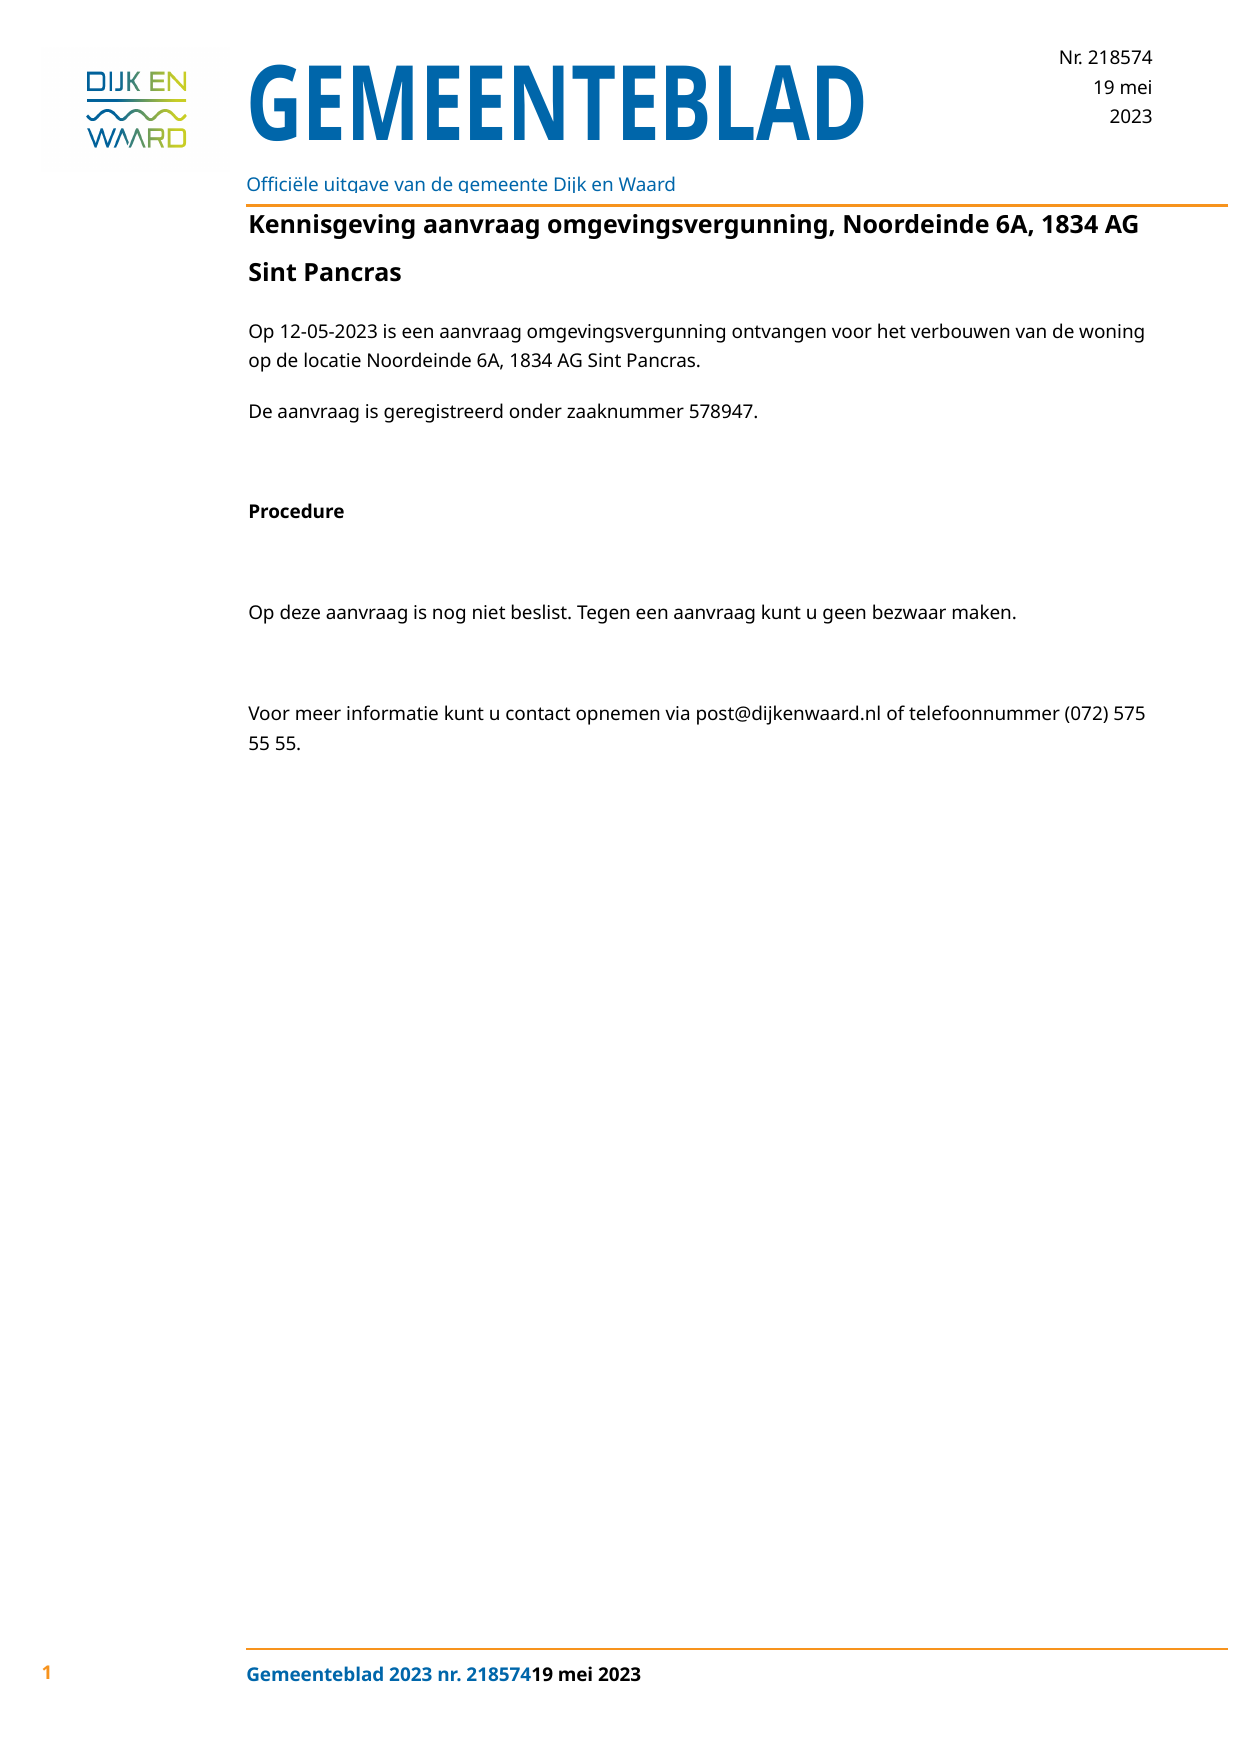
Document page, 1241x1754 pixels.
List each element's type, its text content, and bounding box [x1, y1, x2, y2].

text Op 12-05-2023 is een aanvraag omgevingsvergunning ontvangen voor het verbouwen van de woning op de locatie Noordeinde 6A, 1834 AG Sint Pancras. [248, 318, 1152, 373]
text Voor meer informatie kunt u contact opnemen via post@dijkenwaard.nl of telefoonnummer (072) 575 55 55. [248, 700, 1152, 756]
text De aanvraag is geregistreerd onder zaaknummer 578947. [248, 398, 1152, 424]
text Op deze aanvraag is nog niet beslist. Tegen een aanvraag kunt u geen bezwaar maken. [248, 599, 1152, 625]
text Procedure [248, 499, 1152, 524]
picture [41, 47, 231, 172]
text Kennisgeving aanvraag omgevingsvergunning, Noordeinde 6A, 1834 AG Sint Pancras [248, 207, 1152, 288]
